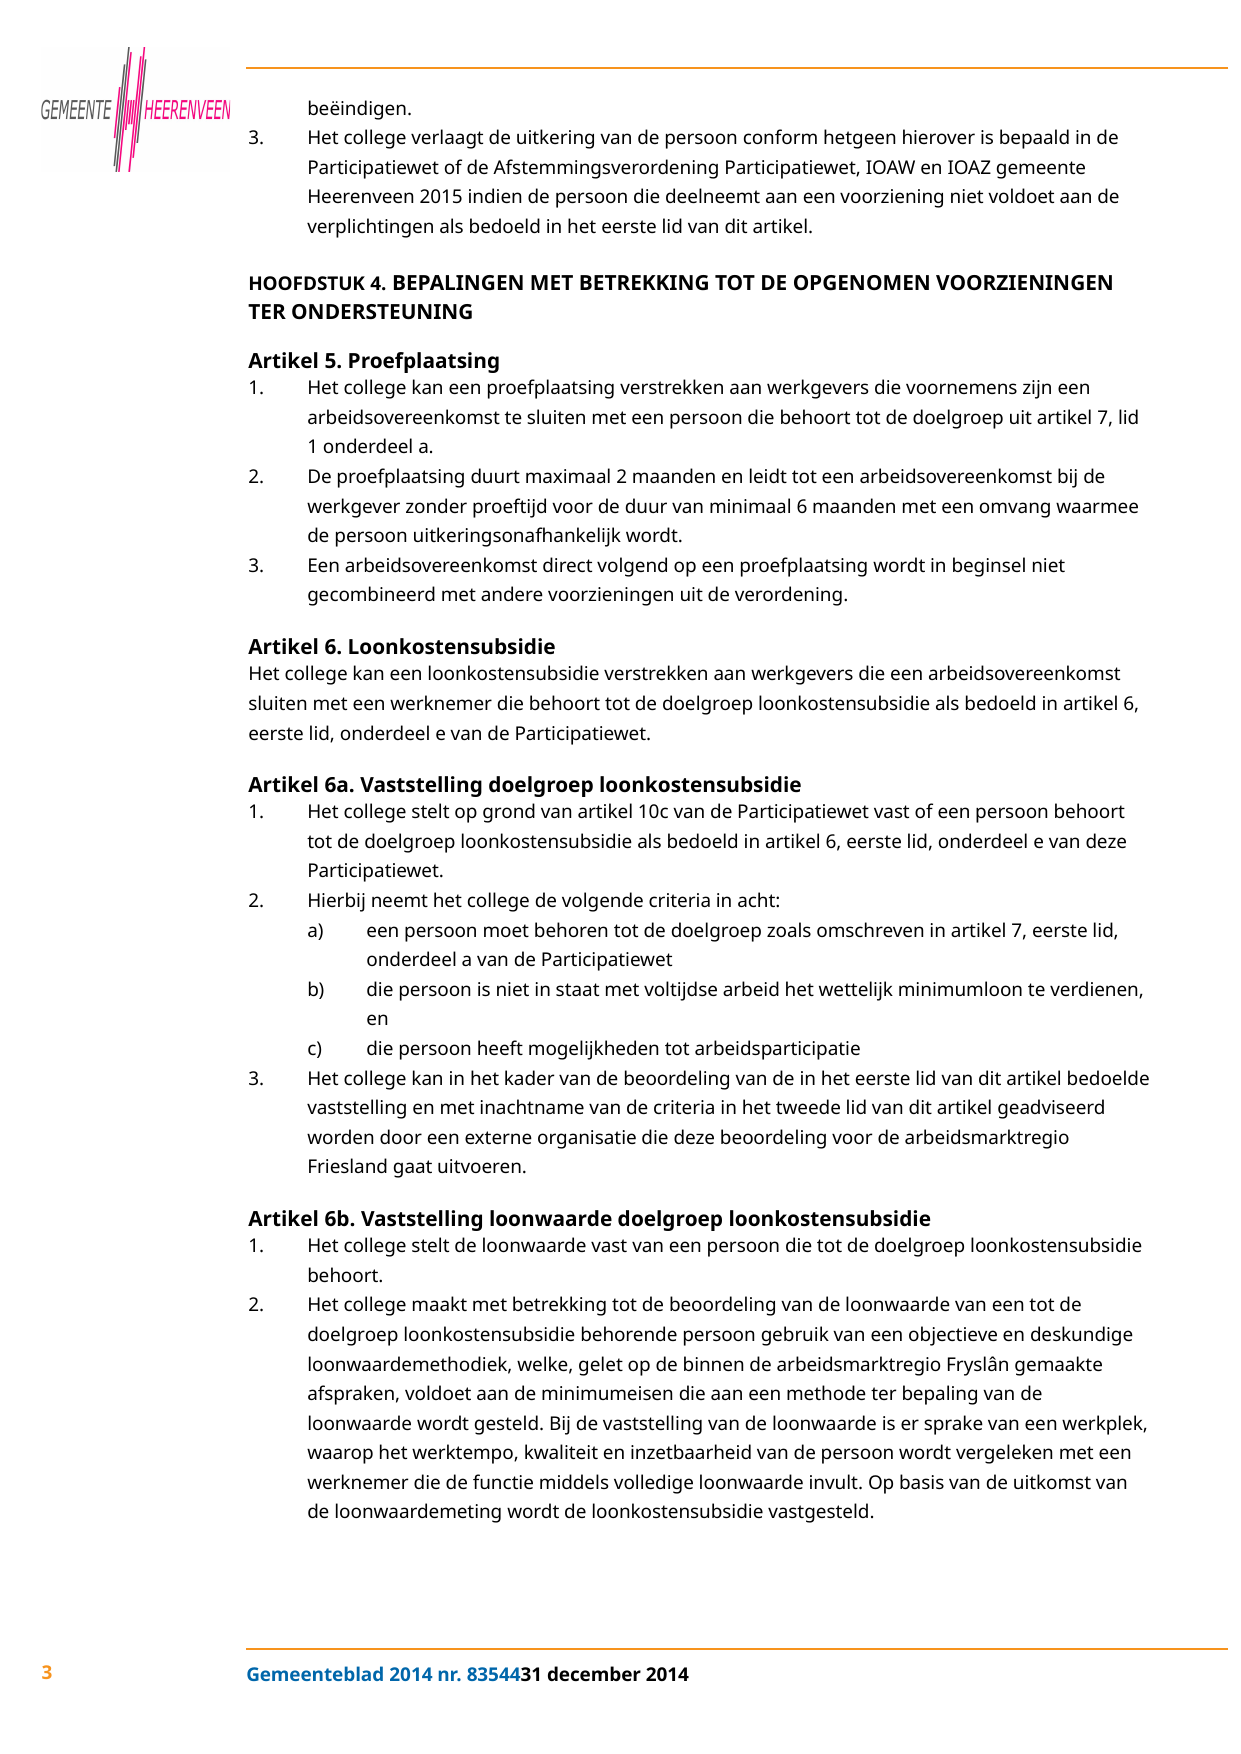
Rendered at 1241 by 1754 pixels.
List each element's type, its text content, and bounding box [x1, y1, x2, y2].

list die persoon is niet in staat met voltijdse arbeid het wettelijk minimumloon te verdienen, en [307, 976, 1152, 1031]
list Het college kan een proefplaatsing verstrekken aan werkgevers die voornemens zijn een arbeidsovereenkomst te sluiten met een persoon die behoort tot de doelgroep uit artikel 7, lid 1 onderdeel a. [248, 374, 1152, 459]
list beëindigen. [248, 95, 1152, 121]
text Artikel 6. Loonkostensubsidie [248, 632, 1152, 661]
text HOOFDSTUK 4. BEPALINGEN MET BETREKKING TOT DE OPGENOMEN VOORZIENINGEN TER ONDERSTEUNING [248, 268, 1152, 325]
list De proefplaatsing duurt maximaal 2 maanden en leidt tot een arbeidsovereenkomst bij de werkgever zonder proeftijd voor de duur van minimaal 6 maanden met een omvang waarmee de persoon uitkeringsonafhankelijk wordt. [248, 463, 1152, 548]
text Artikel 6b. Vaststelling loonwaarde doelgroep loonkostensubsidie [248, 1204, 1152, 1232]
list een persoon moet behoren tot de doelgroep zoals omschreven in artikel 7, eerste lid, onderdeel a van de Participatiewet [307, 917, 1152, 972]
list Het college kan in het kader van de beoordeling van de in het eerste lid van dit artikel bedoelde vaststelling en met inachtname van de criteria in het tweede lid van dit artikel geadviseerd worden door een externe organisatie die deze beoordeling voor de arbeidsmarktregio Friesland gaat uitvoeren. [248, 1065, 1152, 1179]
list die persoon heeft mogelijkheden tot arbeidsparticipatie [307, 1035, 1152, 1061]
text Artikel 5. Proefplaatsing [248, 346, 1152, 374]
list Een arbeidsovereenkomst direct volgend op een proefplaatsing wordt in beginsel niet gecombineerd met andere voorzieningen uit de verordening. [248, 552, 1152, 607]
text Artikel 6a. Vaststelling doelgroep loonkostensubsidie [248, 770, 1152, 798]
picture [41, 47, 231, 172]
list Het college maakt met betrekking tot de beoordeling van de loonwaarde van een tot de doelgroep loonkostensubsidie behorende persoon gebruik van een objectieve en deskundige loonwaardemethodiek, welke, gelet op de binnen de arbeidsmarktregio Fryslân gemaakte afspraken, voldoet aan de minimumeisen die aan een methode ter bepaling van de loonwaarde wordt gesteld. Bij de vaststelling van de loonwaarde is er sprake van een werkplek, waarop het werktempo, kwaliteit en inzetbaarheid van de persoon wordt vergeleken met een werknemer die de functie middels volledige loonwaarde invult. Op basis van de uitkomst van de loonwaardemeting wordt de loonkostensubsidie vastgesteld. [248, 1292, 1152, 1524]
text Het college kan een loonkostensubsidie verstrekken aan werkgevers die een arbeidsovereenkomst sluiten met een werknemer die behoort tot de doelgroep loonkostensubsidie als bedoeld in artikel 6, eerste lid, onderdeel e van de Participatiewet. [248, 661, 1152, 745]
list Het college stelt op grond van artikel 10c van de Participatiewet vast of een persoon behoort tot de doelgroep loonkostensubsidie als bedoeld in artikel 6, eerste lid, onderdeel e van deze Participatiewet. [248, 798, 1152, 883]
list Het college stelt de loonwaarde vast van een persoon die tot de doelgroep loonkostensubsidie behoort. [248, 1232, 1152, 1288]
list Het college verlaagt de uitkering van de persoon conform hetgeen hierover is bepaald in de Participatiewet of de Afstemmingsverordening Participatiewet, IOAW en IOAZ gemeente Heerenveen 2015 indien de persoon die deelneemt aan een voorziening niet voldoet aan de verplichtingen als bedoeld in het eerste lid van dit artikel. [248, 124, 1152, 239]
list Hierbij neemt het college de volgende criteria in acht: [248, 887, 1152, 913]
